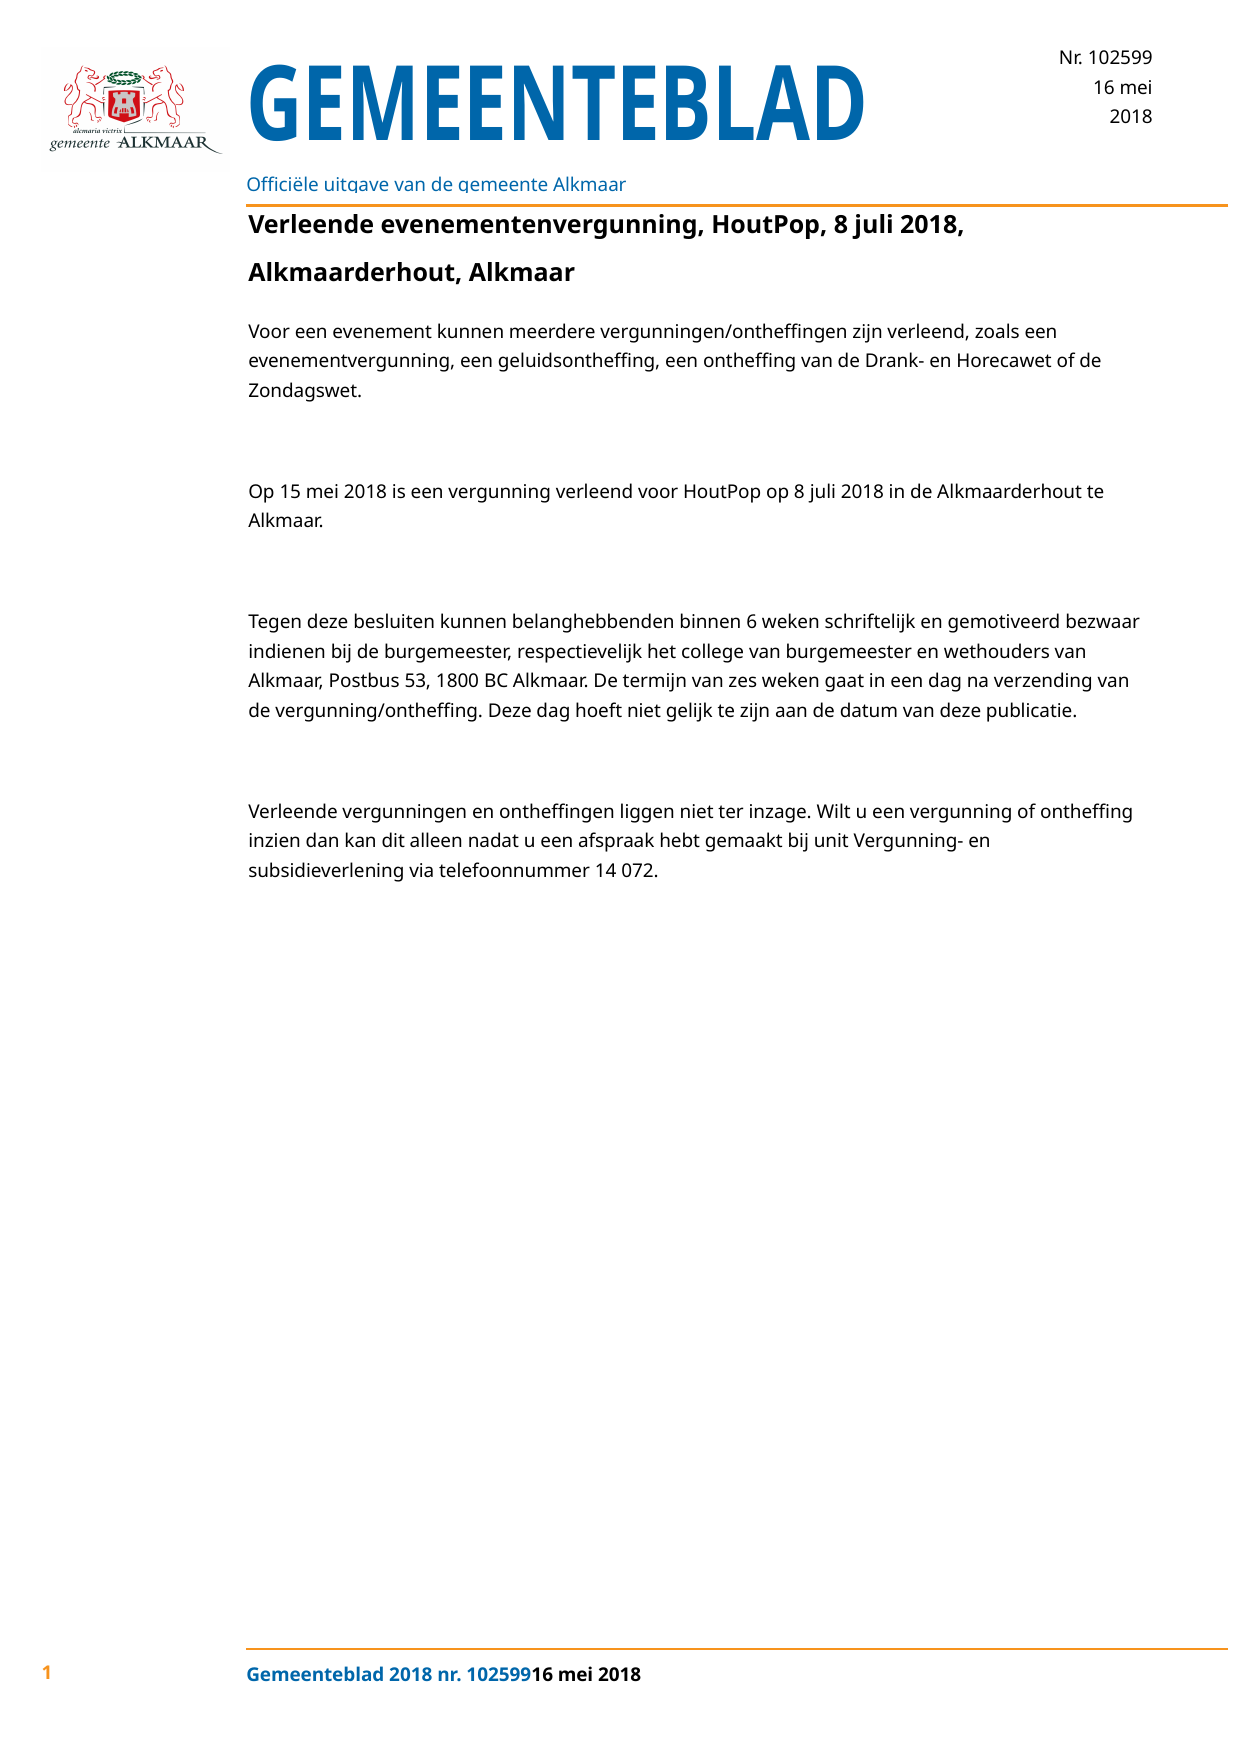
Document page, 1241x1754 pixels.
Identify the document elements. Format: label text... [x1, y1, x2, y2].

picture [41, 47, 231, 172]
text Op 15 mei 2018 is een vergunning verleend voor HoutPop op 8 juli 2018 in de Alkmaarderhout te Alkmaar. [248, 478, 1152, 533]
text Tegen deze besluiten kunnen belanghebbenden binnen 6 weken schriftelijk en gemotiveerd bezwaar indienen bij de burgemeester, respectievelijk het college van burgemeester en wethouders van Alkmaar, Postbus 53, 1800 BC Alkmaar. De termijn van zes weken gaat in een dag na verzending van de vergunning/ontheffing. Deze dag hoeft niet gelijk te zijn aan de datum van deze publicatie. [248, 608, 1152, 723]
text Voor een evenement kunnen meerdere vergunningen/ontheffingen zijn verleend, zoals een evenementvergunning, een geluidsontheffing, een ontheffing van de Drank- en Horecawet of de Zondagswet. [248, 318, 1152, 403]
text Verleende vergunningen en ontheffingen liggen niet ter inzage. Wilt u een vergunning of ontheffing inzien dan kan dit alleen nadat u een afspraak hebt gemaakt bij unit Vergunning- en subsidieverlening via telefoonnummer 14 072. [248, 798, 1152, 883]
text Verleende evenementenvergunning, HoutPop, 8 juli 2018, Alkmaarderhout, Alkmaar [248, 207, 1152, 288]
